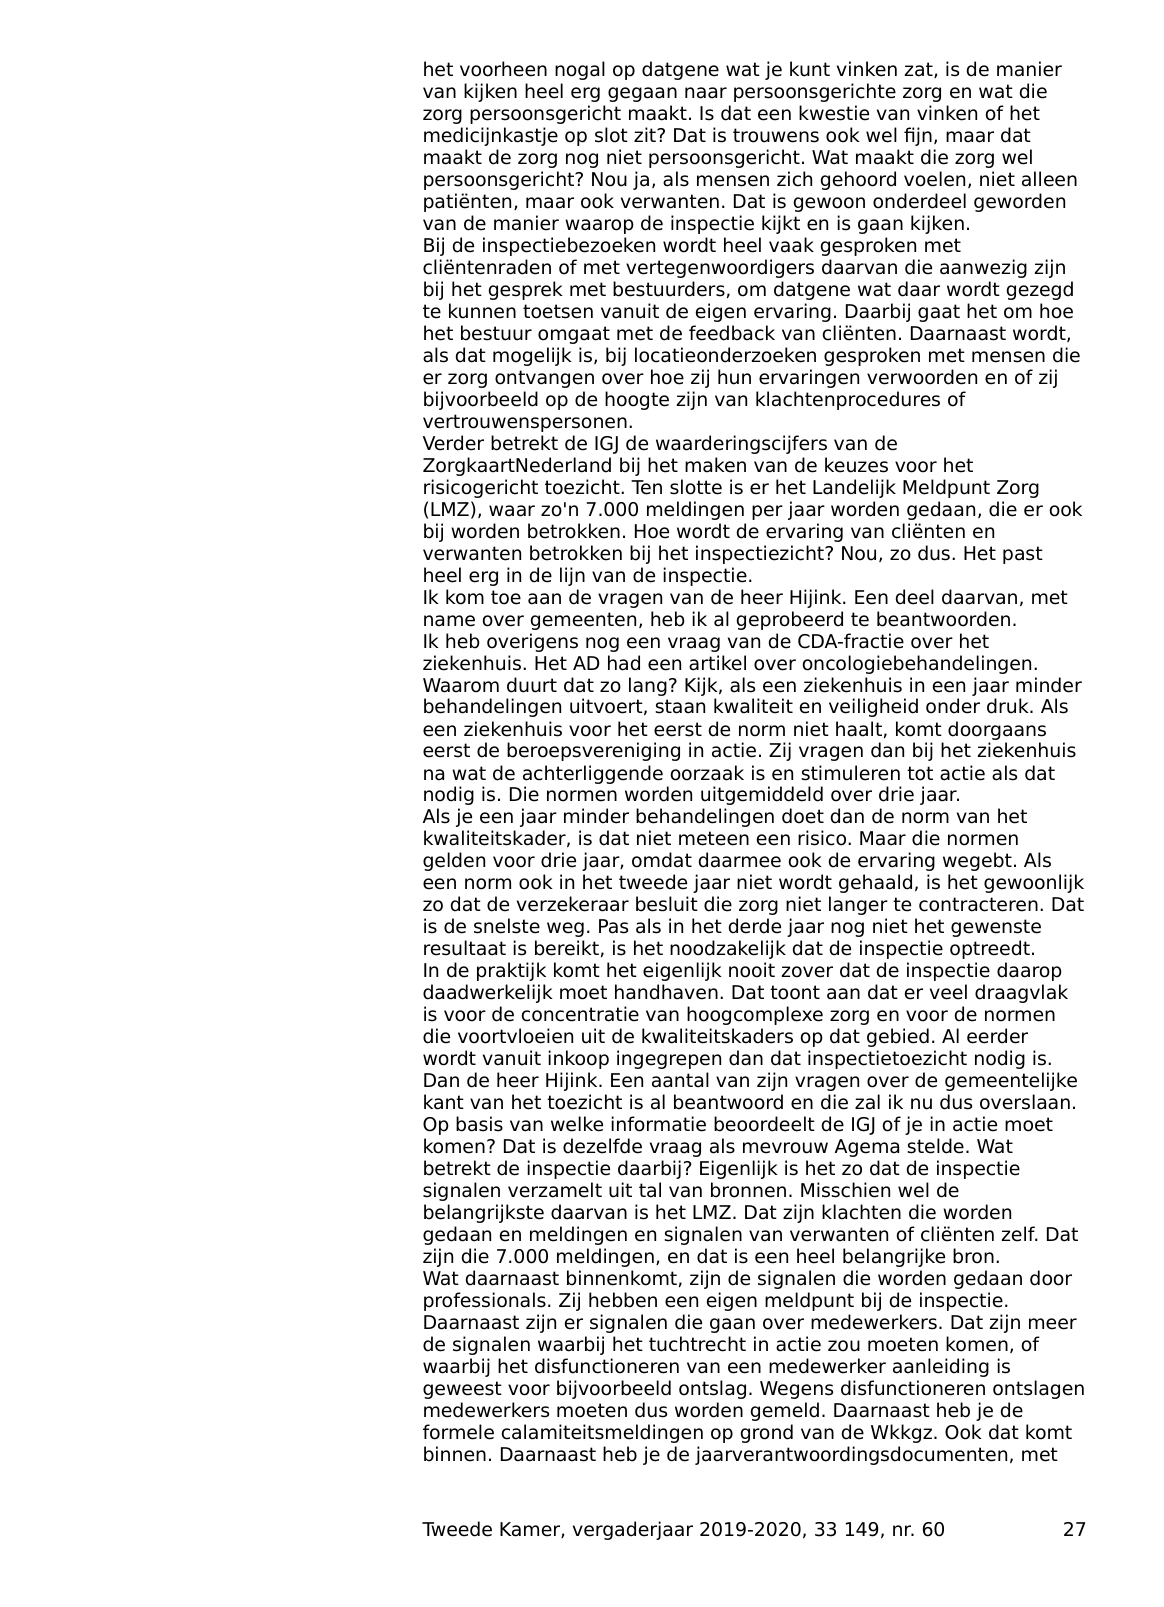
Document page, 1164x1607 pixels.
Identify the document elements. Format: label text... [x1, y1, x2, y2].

text Dan de heer Hijink. Een aantal van zijn vragen over de gemeentelijke kant van het toezicht is al beantwoord en die zal ik nu dus overslaan. Op basis van welke informatie beoordeelt de IGJ of je in actie moet komen? Dat is dezelfde vraag als mevrouw Agema stelde. Wat betrekt de inspectie daarbij? Eigenlijk is het zo dat de inspectie signalen verzamelt uit tal van bronnen. Misschien wel de belangrijkste daarvan is het LMZ. Dat zijn klachten die worden gedaan en meldingen en signalen van verwanten of cliënten zelf. Dat zijn die 7.000 meldingen, en dat is een heel belangrijke bron. [422, 1070, 1087, 1268]
text Als je een jaar minder behandelingen doet dan de norm van het kwaliteitskader, is dat niet meteen een risico. Maar die normen gelden voor drie jaar, omdat daarmee ook de ervaring wegebt. Als een norm ook in het tweede jaar niet wordt gehaald, is het gewoonlijk zo dat de verzekeraar besluit die zorg niet langer te contracteren. Dat is de snelste weg. Pas als in het derde jaar nog niet het gewenste resultaat is bereikt, is het noodzakelijk dat de inspectie optreedt. [422, 806, 1087, 960]
text Wat daarnaast binnenkomt, zijn de signalen die worden gedaan door professionals. Zij hebben een eigen meldpunt bij de inspectie. Daarnaast zijn er signalen die gaan over medewerkers. Dat zijn meer de signalen waarbij het tuchtrecht in actie zou moeten komen, of waarbij het disfunctioneren van een medewerker aanleiding is geweest voor bijvoorbeeld ontslag. Wegens disfunctioneren ontslagen medewerkers moeten dus worden gemeld. Daarnaast heb je de formele calamiteitsmeldingen op grond van de Wkkgz. Ook dat komt binnen. Daarnaast heb je de jaarverantwoordingsdocumenten, met [422, 1268, 1087, 1466]
text het voorheen nogal op datgene wat je kunt vinken zat, is de manier van kijken heel erg gegaan naar persoonsgerichte zorg en wat die zorg persoonsgericht maakt. Is dat een kwestie van vinken of het medicijnkastje op slot zit? Dat is trouwens ook wel fijn, maar dat maakt de zorg nog niet persoonsgericht. Wat maakt die zorg wel persoonsgericht? Nou ja, als mensen zich gehoord voelen, niet alleen patiënten, maar ook verwanten. Dat is gewoon onderdeel geworden van de manier waarop de inspectie kijkt en is gaan kijken. [422, 59, 1087, 235]
text Ik heb overigens nog een vraag van de CDA-fractie over het ziekenhuis. Het AD had een artikel over oncologiebehandelingen. Waarom duurt dat zo lang? Kijk, als een ziekenhuis in een jaar minder behandelingen uitvoert, staan kwaliteit en veiligheid onder druk. Als een ziekenhuis voor het eerst de norm niet haalt, komt doorgaans eerst de beroepsvereniging in actie. Zij vragen dan bij het ziekenhuis na wat de achterliggende oorzaak is en stimuleren tot actie als dat nodig is. Die normen worden uitgemiddeld over drie jaar. [422, 631, 1087, 806]
text Ik kom toe aan de vragen van de heer Hijink. Een deel daarvan, met name over gemeenten, heb ik al geprobeerd te beantwoorden. [422, 587, 1087, 631]
text Bij de inspectiebezoeken wordt heel vaak gesproken met cliëntenraden of met vertegenwoordigers daarvan die aanwezig zijn bij het gesprek met bestuurders, om datgene wat daar wordt gezegd te kunnen toetsen vanuit de eigen ervaring. Daarbij gaat het om hoe het bestuur omgaat met de feedback van cliënten. Daarnaast wordt, als dat mogelijk is, bij locatieonderzoeken gesproken met mensen die er zorg ontvangen over hoe zij hun ervaringen verwoorden en of zij bijvoorbeeld op de hoogte zijn van klachtenprocedures of vertrouwenspersonen. [422, 235, 1087, 433]
text In de praktijk komt het eigenlijk nooit zover dat de inspectie daarop daadwerkelijk moet handhaven. Dat toont aan dat er veel draagvlak is voor de concentratie van hoogcomplexe zorg en voor de normen die voortvloeien uit de kwaliteitskaders op dat gebied. Al eerder wordt vanuit inkoop ingegrepen dan dat inspectietoezicht nodig is. [422, 960, 1087, 1070]
text Verder betrekt de IGJ de waarderingscijfers van de ZorgkaartNederland bij het maken van de keuzes voor het risicogericht toezicht. Ten slotte is er het Landelijk Meldpunt Zorg (LMZ), waar zo'n 7.000 meldingen per jaar worden gedaan, die er ook bij worden betrokken. Hoe wordt de ervaring van cliënten en verwanten betrokken bij het inspectiezicht? Nou, zo dus. Het past heel erg in de lijn van de inspectie. [422, 433, 1087, 587]
